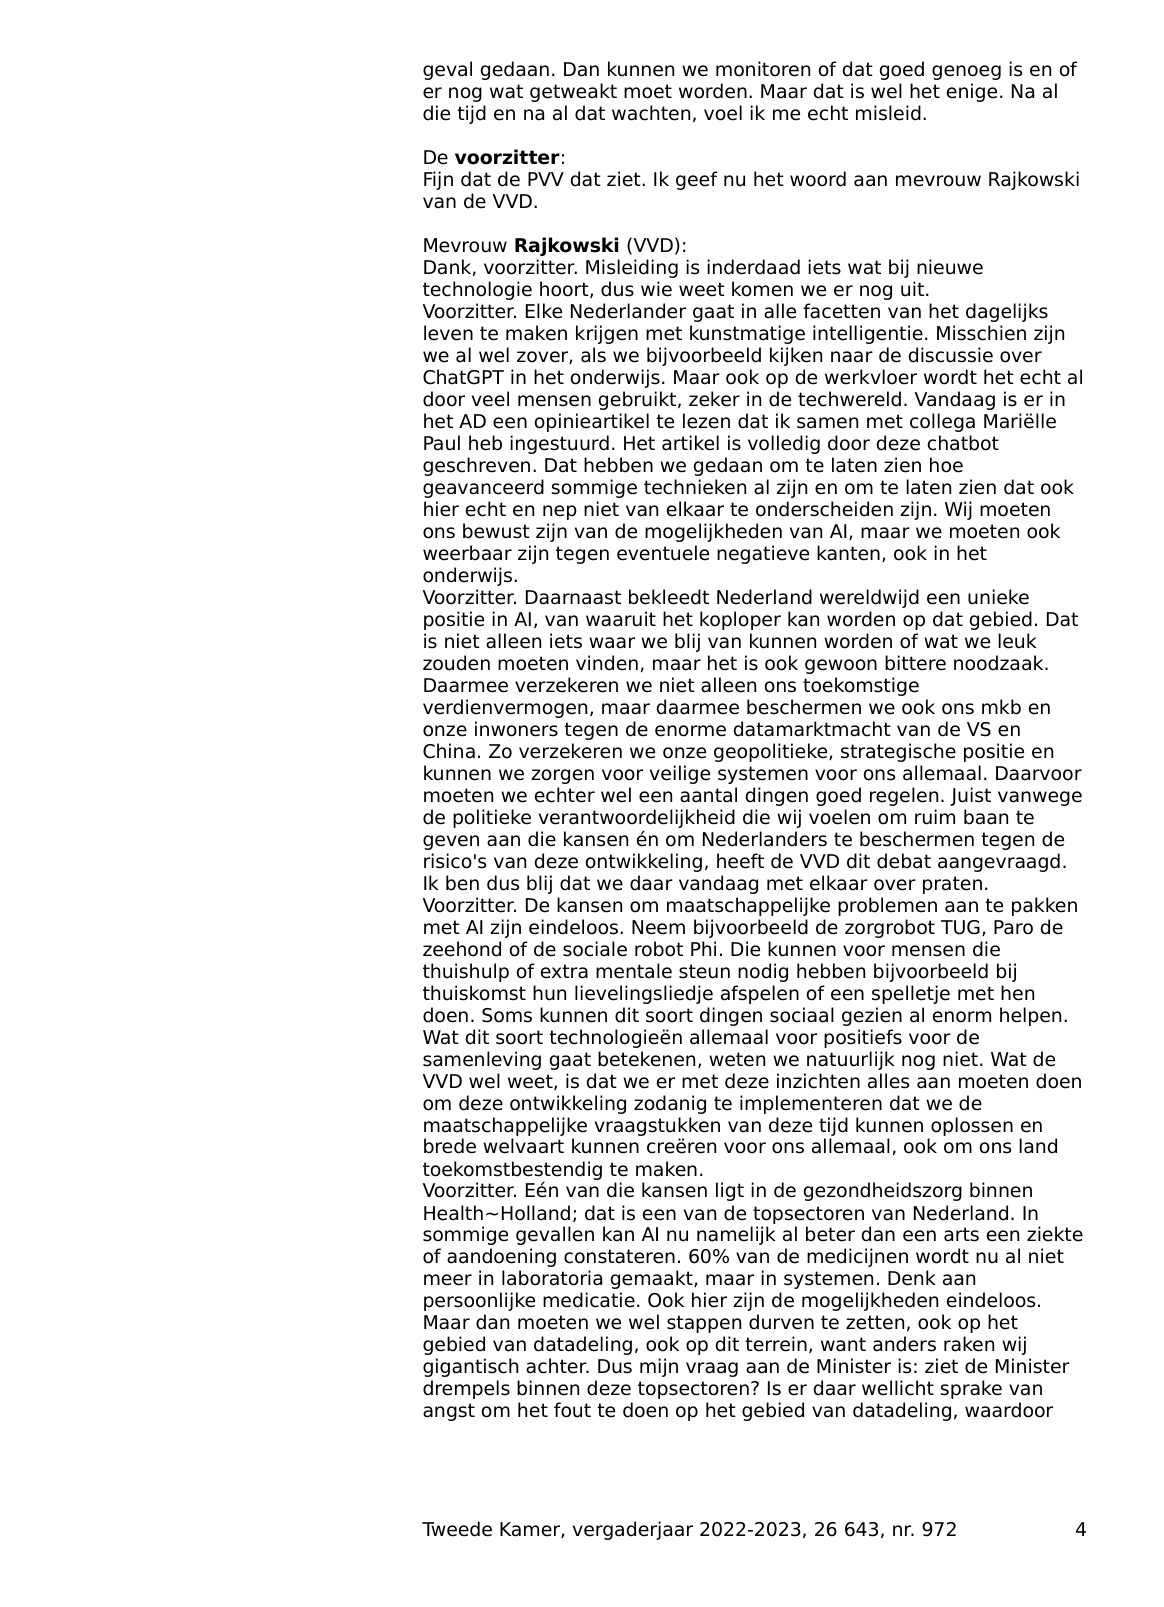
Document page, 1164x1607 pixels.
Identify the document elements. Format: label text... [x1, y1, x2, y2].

text Voorzitter. Daarnaast bekleedt Nederland wereldwijd een unieke positie in AI, van waaruit het koploper kan worden op dat gebied. Dat is niet alleen iets waar we blij van kunnen worden of wat we leuk zouden moeten vinden, maar het is ook gewoon bittere noodzaak. Daarmee verzekeren we niet alleen ons toekomstige verdienvermogen, maar daarmee beschermen we ook ons mkb en onze inwoners tegen de enorme datamarktmacht van de VS en China. Zo verzekeren we onze geopolitieke, strategische positie en kunnen we zorgen voor veilige systemen voor ons allemaal. Daarvoor moeten we echter wel een aantal dingen goed regelen. Juist vanwege de politieke verantwoordelijkheid die wij voelen om ruim baan te geven aan die kansen én om Nederlanders te beschermen tegen de risico's van deze ontwikkeling, heeft de VVD dit debat aangevraagd. Ik ben dus blij dat we daar vandaag met elkaar over praten. [422, 587, 1087, 895]
text Voorzitter. Elke Nederlander gaat in alle facetten van het dagelijks leven te maken krijgen met kunstmatige intelligentie. Misschien zijn we al wel zover, als we bijvoorbeeld kijken naar de discussie over ChatGPT in het onderwijs. Maar ook op de werkvloer wordt het echt al door veel mensen gebruikt, zeker in de techwereld. Vandaag is er in het AD een opinieartikel te lezen dat ik samen met collega Mariëlle Paul heb ingestuurd. Het artikel is volledig door deze chatbot geschreven. Dat hebben we gedaan om te laten zien hoe geavanceerd sommige technieken al zijn en om te laten zien dat ook hier echt en nep niet van elkaar te onderscheiden zijn. Wij moeten ons bewust zijn van de mogelijkheden van AI, maar we moeten ook weerbaar zijn tegen eventuele negatieve kanten, ook in het onderwijs. [422, 301, 1087, 587]
text Voorzitter. De kansen om maatschappelijke problemen aan te pakken met AI zijn eindeloos. Neem bijvoorbeeld de zorgrobot TUG, Paro de zeehond of de sociale robot Phi. Die kunnen voor mensen die thuishulp of extra mentale steun nodig hebben bijvoorbeeld bij thuiskomst hun lievelingsliedje afspelen of een spelletje met hen doen. Soms kunnen dit soort dingen sociaal gezien al enorm helpen. Wat dit soort technologieën allemaal voor positiefs voor de samenleving gaat betekenen, weten we natuurlijk nog niet. Wat de VVD wel weet, is dat we er met deze inzichten alles aan moeten doen om deze ontwikkeling zodanig te implementeren dat we de maatschappelijke vraagstukken van deze tijd kunnen oplossen en brede welvaart kunnen creëren voor ons allemaal, ook om ons land toekomstbestendig te maken. [422, 895, 1087, 1180]
text Mevrouw Rajkowski (VVD): [422, 235, 1087, 257]
text Dank, voorzitter. Misleiding is inderdaad iets wat bij nieuwe technologie hoort, dus wie weet komen we er nog uit. [422, 257, 1087, 301]
text geval gedaan. Dan kunnen we monitoren of dat goed genoeg is en of er nog wat getweakt moet worden. Maar dat is wel het enige. Na al die tijd en na al dat wachten, voel ik me echt misleid. [422, 59, 1087, 125]
text Voorzitter. Eén van die kansen ligt in de gezondheidszorg binnen Health~Holland; dat is een van de topsectoren van Nederland. In sommige gevallen kan AI nu namelijk al beter dan een arts een ziekte of aandoening constateren. 60% van de medicijnen wordt nu al niet meer in laboratoria gemaakt, maar in systemen. Denk aan persoonlijke medicatie. Ook hier zijn de mogelijkheden eindeloos. Maar dan moeten we wel stappen durven te zetten, ook op het gebied van datadeling, ook op dit terrein, want anders raken wij gigantisch achter. Dus mijn vraag aan de Minister is: ziet de Minister drempels binnen deze topsectoren? Is er daar wellicht sprake van angst om het fout te doen op het gebied van datadeling, waardoor [422, 1180, 1087, 1422]
text De voorzitter: [422, 147, 1087, 169]
text Fijn dat de PVV dat ziet. Ik geef nu het woord aan mevrouw Rajkowski van de VVD. [422, 169, 1087, 213]
